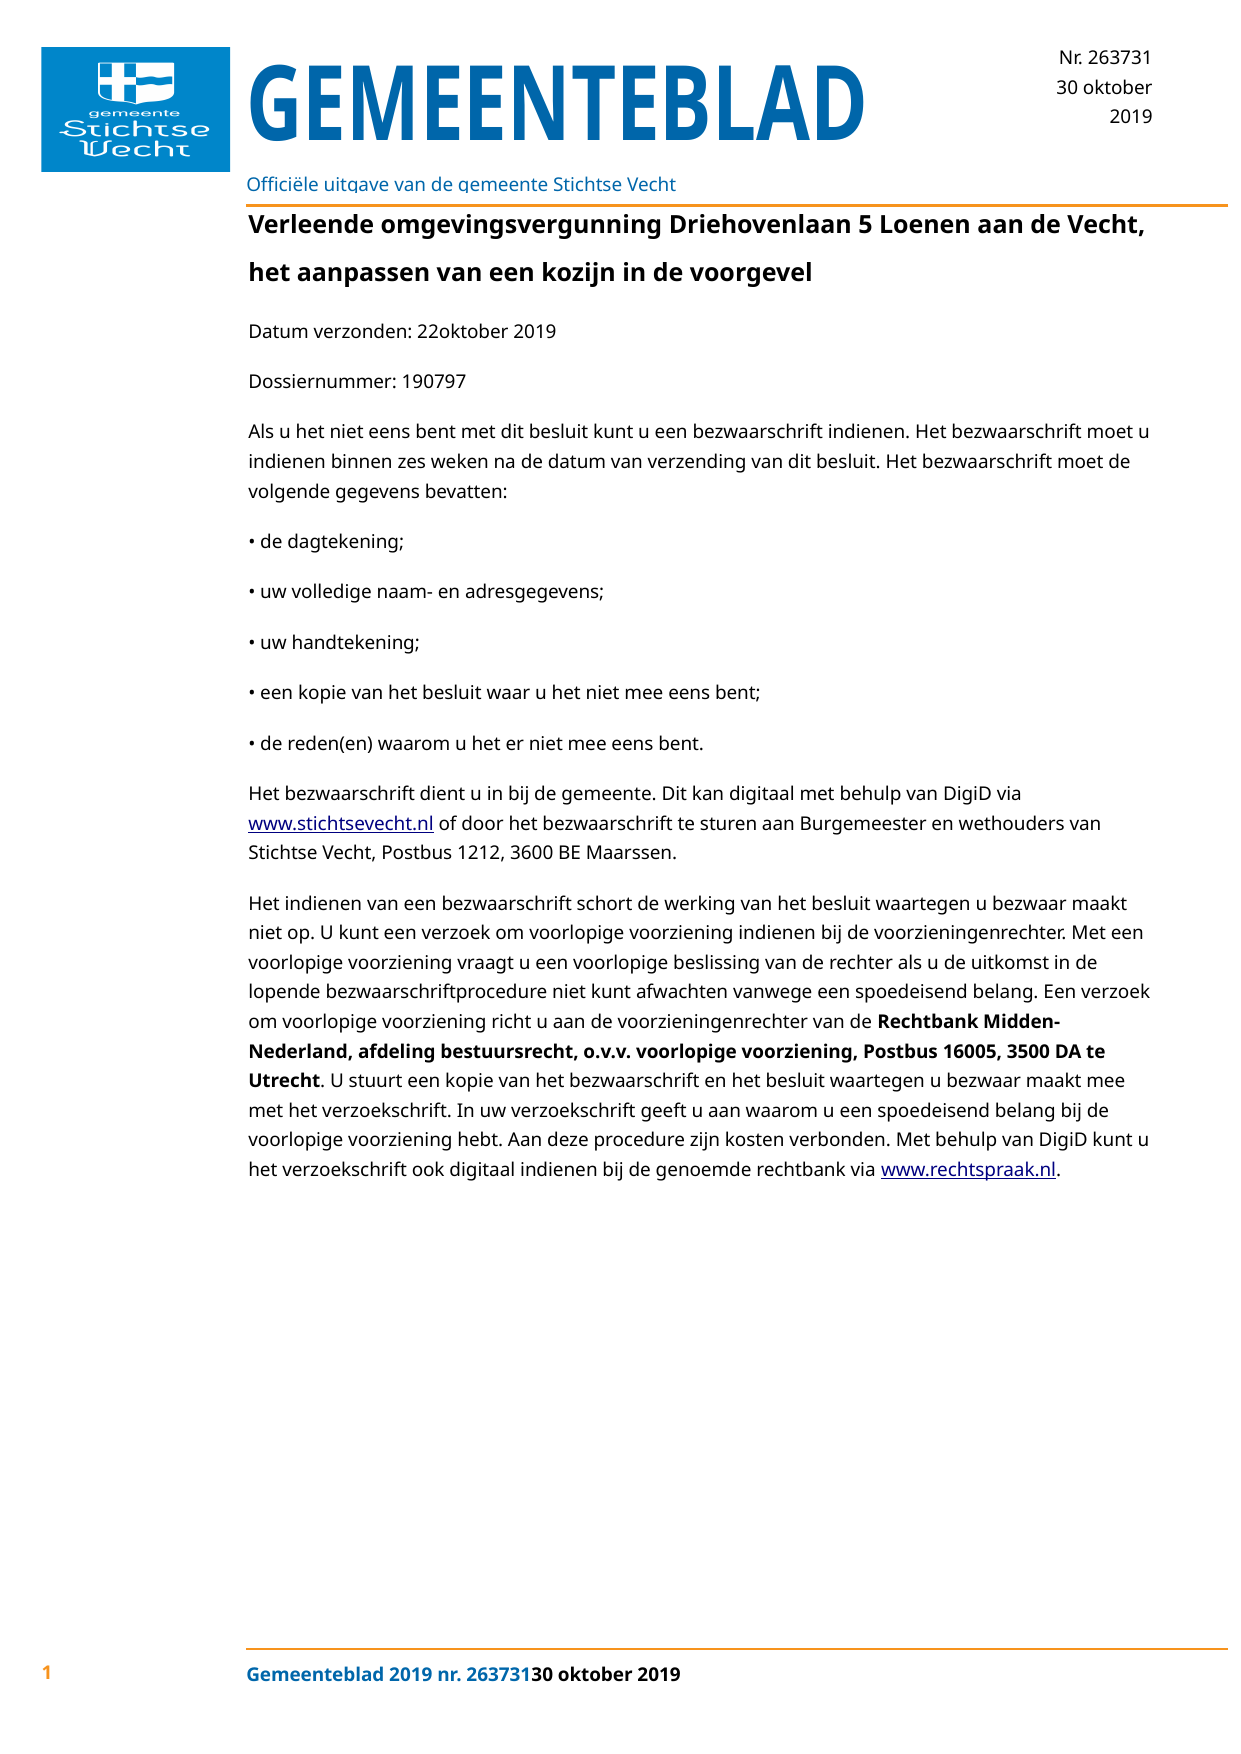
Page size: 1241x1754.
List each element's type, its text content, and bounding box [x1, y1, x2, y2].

text Het bezwaarschrift dient u in bij de gemeente. Dit kan digitaal met behulp van DigiD via www.stichtsevecht.nl of door het bezwaarschrift te sturen aan Burgemeester en wethouders van Stichtse Vecht, Postbus 1212, 3600 BE Maarssen. [248, 780, 1152, 865]
text Verleende omgevingsvergunning Driehovenlaan 5 Loenen aan de Vecht, het aanpassen van een kozijn in de voorgevel [248, 207, 1152, 288]
text • een kopie van het besluit waar u het niet mee eens bent; [248, 679, 1152, 705]
text Het indienen van een bezwaarschrift schort de werking van het besluit waartegen u bezwaar maakt niet op. U kunt een verzoek om voorlopige voorziening indienen bij de voorzieningenrechter. Met een voorlopige voorziening vraagt u een voorlopige beslissing van de rechter als u de uitkomst in de lopende bezwaarschriftprocedure niet kunt afwachten vanwege een spoedeisend belang. Een verzoek om voorlopige voorziening richt u aan de voorzieningenrechter van de Rechtbank Midden-Nederland, afdeling bestuursrecht, o.v.v. voorlopige voorziening, Postbus 16005, 3500 DA te Utrecht. U stuurt een kopie van het bezwaarschrift en het besluit waartegen u bezwaar maakt mee met het verzoekschrift. In uw verzoekschrift geeft u aan waarom u een spoedeisend belang bij de voorlopige voorziening hebt. Aan deze procedure zijn kosten verbonden. Met behulp van DigiD kunt u het verzoekschrift ook digitaal indienen bij de genoemde rechtbank via www.rechtspraak.nl. [248, 890, 1152, 1182]
text • de reden(en) waarom u het er niet mee eens bent. [248, 730, 1152, 756]
text • uw volledige naam- en adresgegevens; [248, 579, 1152, 604]
text Dossiernummer: 190797 [248, 368, 1152, 394]
text Datum verzonden: 22oktober 2019 [248, 318, 1152, 344]
text • uw handtekening; [248, 629, 1152, 655]
text • de dagtekening; [248, 528, 1152, 554]
picture [99, 63, 135, 101]
text Als u het niet eens bent met dit besluit kunt u een bezwaarschrift indienen. Het bezwaarschrift moet u indienen binnen zes weken na de datum van verzending van dit besluit. Het bezwaarschrift moet de volgende gegevens bevatten: [248, 419, 1152, 504]
picture [137, 63, 174, 103]
